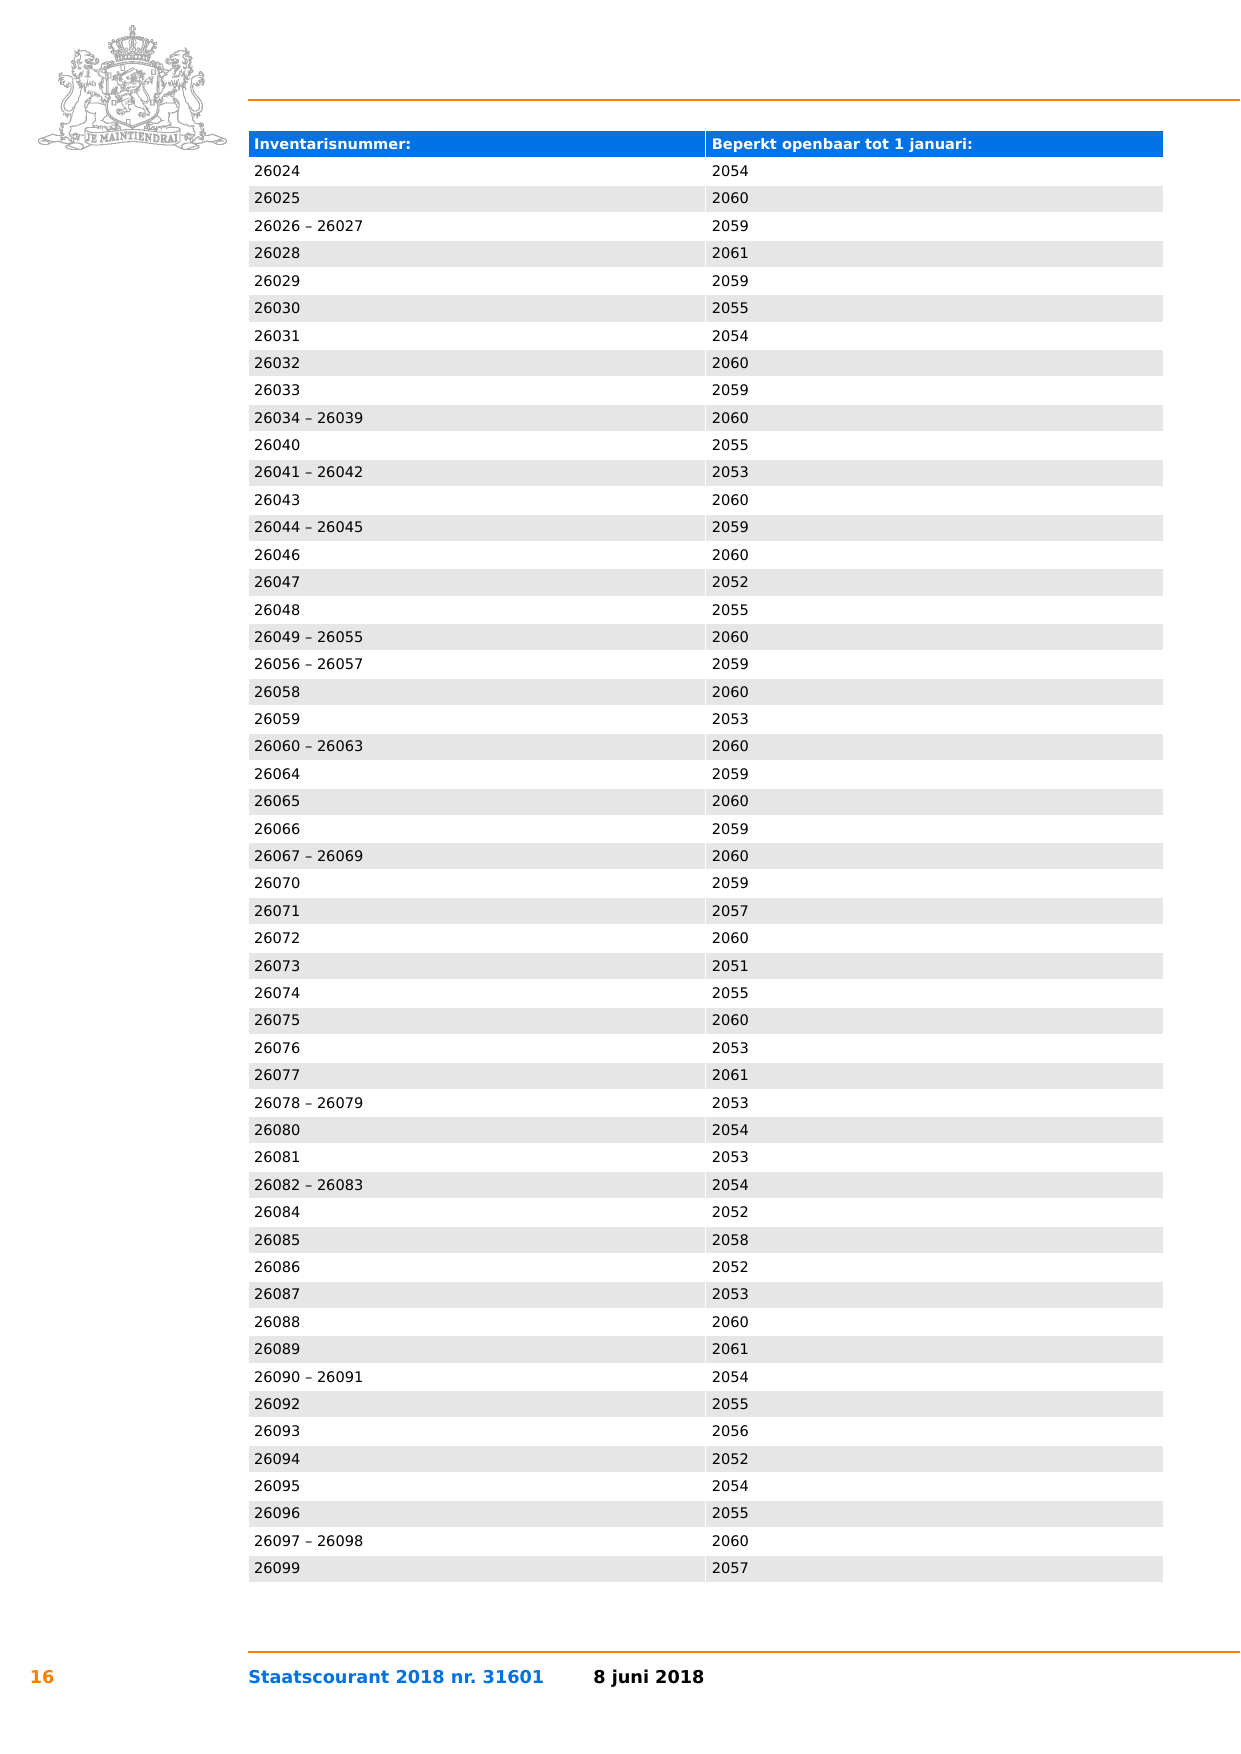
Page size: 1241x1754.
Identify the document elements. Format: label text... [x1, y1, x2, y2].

table_cell 26048 [249, 597, 705, 623]
table_cell 26092 [249, 1391, 705, 1417]
table_cell 26070 [249, 871, 705, 897]
picture [38, 25, 227, 150]
table_cell 2055 [706, 295, 1163, 322]
table_cell 2054 [706, 323, 1163, 349]
table_cell 2059 [706, 213, 1163, 239]
table_cell 26081 [249, 1145, 705, 1171]
table_cell 26095 [249, 1473, 705, 1500]
table_cell 26058 [249, 679, 705, 705]
table_cell 2055 [706, 597, 1163, 623]
table_cell 26096 [249, 1501, 705, 1527]
table_cell 2061 [706, 1336, 1163, 1363]
table_cell 2060 [706, 1309, 1163, 1335]
table_cell 2053 [706, 1282, 1163, 1308]
table_cell 2054 [706, 1117, 1163, 1143]
table_cell 2055 [706, 980, 1163, 1007]
table_cell 26074 [249, 980, 705, 1007]
table_cell 2059 [706, 871, 1163, 897]
table_cell 2060 [706, 624, 1163, 650]
table_cell 26028 [249, 241, 705, 267]
table_cell 2059 [706, 378, 1163, 404]
table_cell 26060 – 26063 [249, 734, 705, 760]
table_cell 26047 [249, 569, 705, 596]
table_cell 2054 [706, 1473, 1163, 1500]
table_cell 26044 – 26045 [249, 515, 705, 541]
table_cell 26094 [249, 1446, 705, 1472]
table_cell 2059 [706, 651, 1163, 678]
table_cell 2060 [706, 1528, 1163, 1554]
table_cell 26086 [249, 1254, 705, 1281]
table_cell 2052 [706, 1446, 1163, 1472]
table_cell 26073 [249, 953, 705, 979]
table_cell 2059 [706, 268, 1163, 294]
table_cell 26087 [249, 1282, 705, 1308]
table_cell 2054 [706, 158, 1163, 185]
table_cell 26030 [249, 295, 705, 322]
table_cell 26034 – 26039 [249, 405, 705, 431]
table_cell 2053 [706, 460, 1163, 486]
table_cell 26090 – 26091 [249, 1364, 705, 1390]
table_cell 2054 [706, 1172, 1163, 1198]
table_cell 2060 [706, 487, 1163, 513]
table_cell 26025 [249, 186, 705, 212]
table_cell 2052 [706, 1199, 1163, 1226]
table_cell 26080 [249, 1117, 705, 1143]
table_cell 26093 [249, 1419, 705, 1445]
table_cell 26046 [249, 542, 705, 568]
table_cell 26075 [249, 1008, 705, 1034]
table_cell 2061 [706, 1063, 1163, 1089]
table_cell 26089 [249, 1336, 705, 1363]
table_cell 2059 [706, 515, 1163, 541]
table_cell 26071 [249, 898, 705, 924]
table_cell 26040 [249, 432, 705, 459]
table_cell 26078 – 26079 [249, 1090, 705, 1116]
table_cell 2055 [706, 432, 1163, 459]
table_cell 26072 [249, 925, 705, 952]
table_cell 26059 [249, 706, 705, 733]
table_cell 26084 [249, 1199, 705, 1226]
table_cell 2059 [706, 761, 1163, 787]
table_cell 2057 [706, 898, 1163, 924]
table_cell 2052 [706, 569, 1163, 596]
table_cell 2061 [706, 241, 1163, 267]
table_cell 2057 [706, 1556, 1163, 1582]
table_cell 26031 [249, 323, 705, 349]
table_cell 26065 [249, 789, 705, 815]
table_cell 26085 [249, 1227, 705, 1253]
table_cell 2052 [706, 1254, 1163, 1281]
table_cell 2054 [706, 1364, 1163, 1390]
table_cell 26066 [249, 816, 705, 842]
table_cell 2053 [706, 1035, 1163, 1061]
table_cell 2060 [706, 350, 1163, 376]
table_cell 26026 – 26027 [249, 213, 705, 239]
table_cell 26049 – 26055 [249, 624, 705, 650]
table_cell 2060 [706, 789, 1163, 815]
table_cell 2055 [706, 1501, 1163, 1527]
table_cell 26082 – 26083 [249, 1172, 705, 1198]
table_cell 2059 [706, 816, 1163, 842]
table_cell 2060 [706, 186, 1163, 212]
table_cell 2060 [706, 1008, 1163, 1034]
table_cell 2053 [706, 1090, 1163, 1116]
table_cell 2060 [706, 405, 1163, 431]
table_cell 26076 [249, 1035, 705, 1061]
table_cell 26077 [249, 1063, 705, 1089]
table_cell 26032 [249, 350, 705, 376]
table_cell 2060 [706, 542, 1163, 568]
table_cell 26033 [249, 378, 705, 404]
table_cell 2060 [706, 679, 1163, 705]
table_cell 2060 [706, 843, 1163, 869]
table_cell 26097 – 26098 [249, 1528, 705, 1554]
table_cell 26024 [249, 158, 705, 185]
table_cell 26067 – 26069 [249, 843, 705, 869]
table_cell 2053 [706, 1145, 1163, 1171]
table_cell 26041 – 26042 [249, 460, 705, 486]
table_cell 2055 [706, 1391, 1163, 1417]
table_cell 26029 [249, 268, 705, 294]
table_cell 2051 [706, 953, 1163, 979]
table_cell 2053 [706, 706, 1163, 733]
table_header Beperkt openbaar tot 1 januari: [706, 131, 1163, 157]
table_cell 26099 [249, 1556, 705, 1582]
table_cell 2058 [706, 1227, 1163, 1253]
table_header Inventarisnummer: [249, 131, 705, 157]
table_cell 2060 [706, 734, 1163, 760]
table_cell 26064 [249, 761, 705, 787]
table_cell 2056 [706, 1419, 1163, 1445]
table_cell 26043 [249, 487, 705, 513]
table_cell 26056 – 26057 [249, 651, 705, 678]
table_cell 26088 [249, 1309, 705, 1335]
table_cell 2060 [706, 925, 1163, 952]
